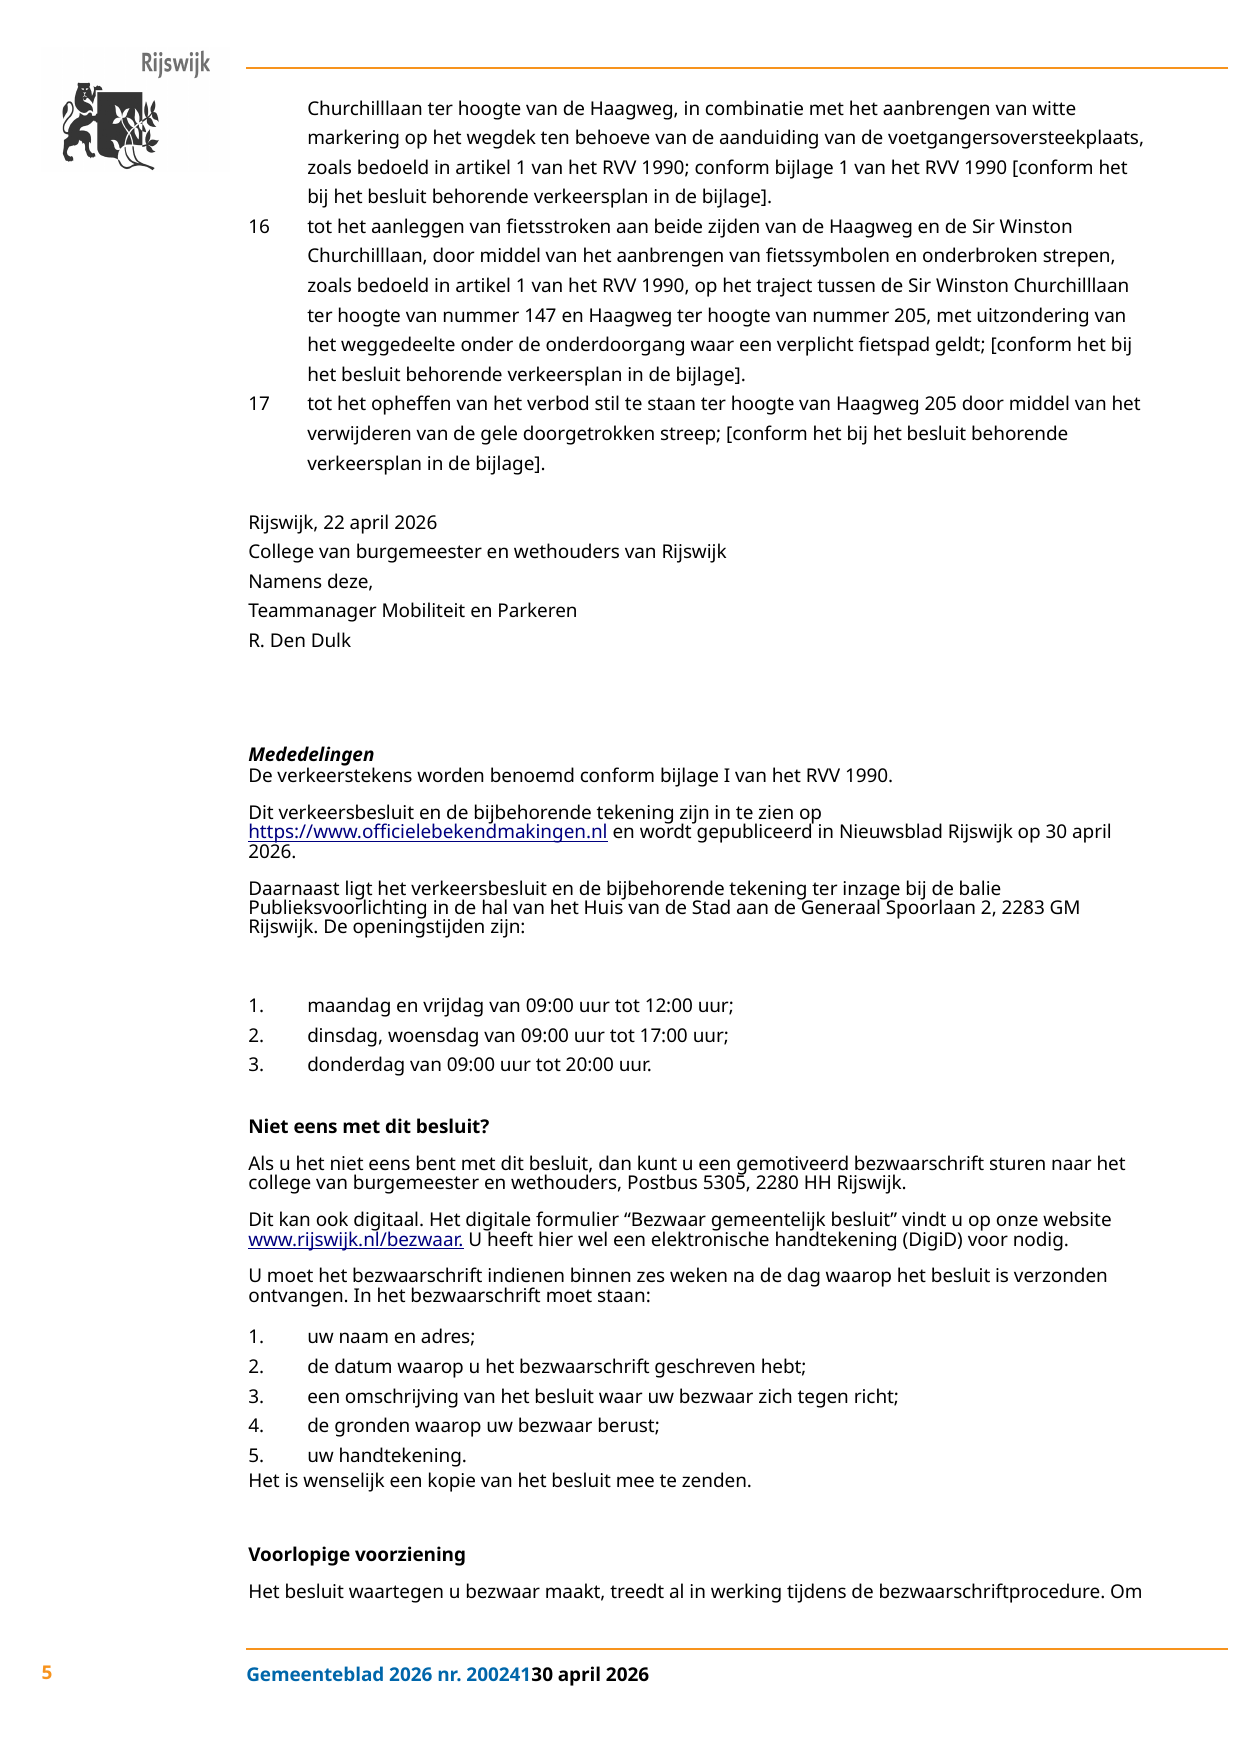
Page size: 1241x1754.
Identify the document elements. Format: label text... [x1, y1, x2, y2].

list uw handtekening. [248, 1442, 1152, 1468]
list de gronden waarop uw bezwaar berust; [248, 1412, 1152, 1438]
list een omschrijving van het besluit waar uw bezwaar zich tegen richt; [248, 1383, 1152, 1409]
text Niet eens met dit besluit? [248, 1118, 1152, 1137]
text Rijswijk, 22 april 2026 [248, 509, 1152, 535]
text Daarnaast ligt het verkeersbesluit en de bijbehorende tekening ter inzage bij de balie Publieksvoorlichting in de hal van het Huis van de Stad aan de Generaal Spoorlaan 2, 2283 GM Rijswijk. De openingstijden zijn: [248, 880, 1152, 938]
text De verkeerstekens worden benoemd conform bijlage I van het RVV 1990. [248, 767, 1152, 787]
text U moet het bezwaarschrift indienen binnen zes weken na de dag waarop het besluit is verzonden ontvangen. In het bezwaarschrift moet staan: [248, 1267, 1152, 1306]
text Voorlopige voorziening [248, 1546, 1152, 1565]
text Het besluit waartegen u bezwaar maakt, treedt al in werking tijdens de bezwaarschriftprocedure. Om [248, 1583, 1152, 1602]
text Het is wenselijk een kopie van het besluit mee te zenden. [248, 1472, 1152, 1491]
text Namens deze, [248, 568, 1152, 594]
text Mededelingen [248, 742, 1152, 767]
text College van burgemeester en wethouders van Rijswijk [248, 538, 1152, 564]
list uw naam en adres; [248, 1324, 1152, 1349]
list tot het aanleggen van fietsstroken aan beide zijden van de Haagweg en de Sir Winston Churchilllaan, door middel van het aanbrengen van fietssymbolen en onderbroken strepen, zoals bedoeld in artikel 1 van het RVV 1990, op het traject tussen de Sir Winston Churchilllaan ter hoogte van nummer 147 en Haagweg ter hoogte van nummer 205, met uitzondering van het weggedeelte onder de onderdoorgang waar een verplicht fietspad geldt; [conform het bij het besluit behorende verkeersplan in de bijlage]. [248, 213, 1152, 387]
list donderdag van 09:00 uur tot 20:00 uur. [248, 1051, 1152, 1077]
text Dit verkeersbesluit en de bijbehorende tekening zijn in te zien op https://www.officielebekendmakingen.nl en wordt gepubliceerd in Nieuwsblad Rijswijk op 30 april 2026. [248, 804, 1152, 862]
list tot het opheffen van het verbod stil te staan ter hoogte van Haagweg 205 door middel van het verwijderen van de gele doorgetrokken streep; [conform het bij het besluit behorende verkeersplan in de bijlage]. [248, 391, 1152, 476]
list maandag en vrijdag van 09:00 uur tot 12:00 uur; [248, 992, 1152, 1018]
text Als u het niet eens bent met dit besluit, dan kunt u een gemotiveerd bezwaarschrift sturen naar het college van burgemeester en wethouders, Postbus 5305, 2280 HH Rijswijk. [248, 1155, 1152, 1193]
text Teammanager Mobiliteit en Parkeren [248, 598, 1152, 623]
list dinsdag, woensdag van 09:00 uur tot 17:00 uur; [248, 1022, 1152, 1048]
text Dit kan ook digitaal. Het digitale formulier “Bezwaar gemeentelijk besluit” vindt u op onze website www.rijswijk.nl/bezwaar. U heeft hier wel een elektronische handtekening (DigiD) voor nodig. [248, 1211, 1152, 1250]
list de datum waarop u het bezwaarschrift geschreven hebt; [248, 1353, 1152, 1379]
picture [41, 47, 231, 172]
text R. Den Dulk [248, 627, 1152, 653]
list Churchilllaan ter hoogte van de Haagweg, in combinatie met het aanbrengen van witte markering op het wegdek ten behoeve van de aanduiding van de voetgangersoversteekplaats, zoals bedoeld in artikel 1 van het RVV 1990; conform bijlage 1 van het RVV 1990 [conform het bij het besluit behorende verkeersplan in de bijlage]. [248, 95, 1152, 209]
